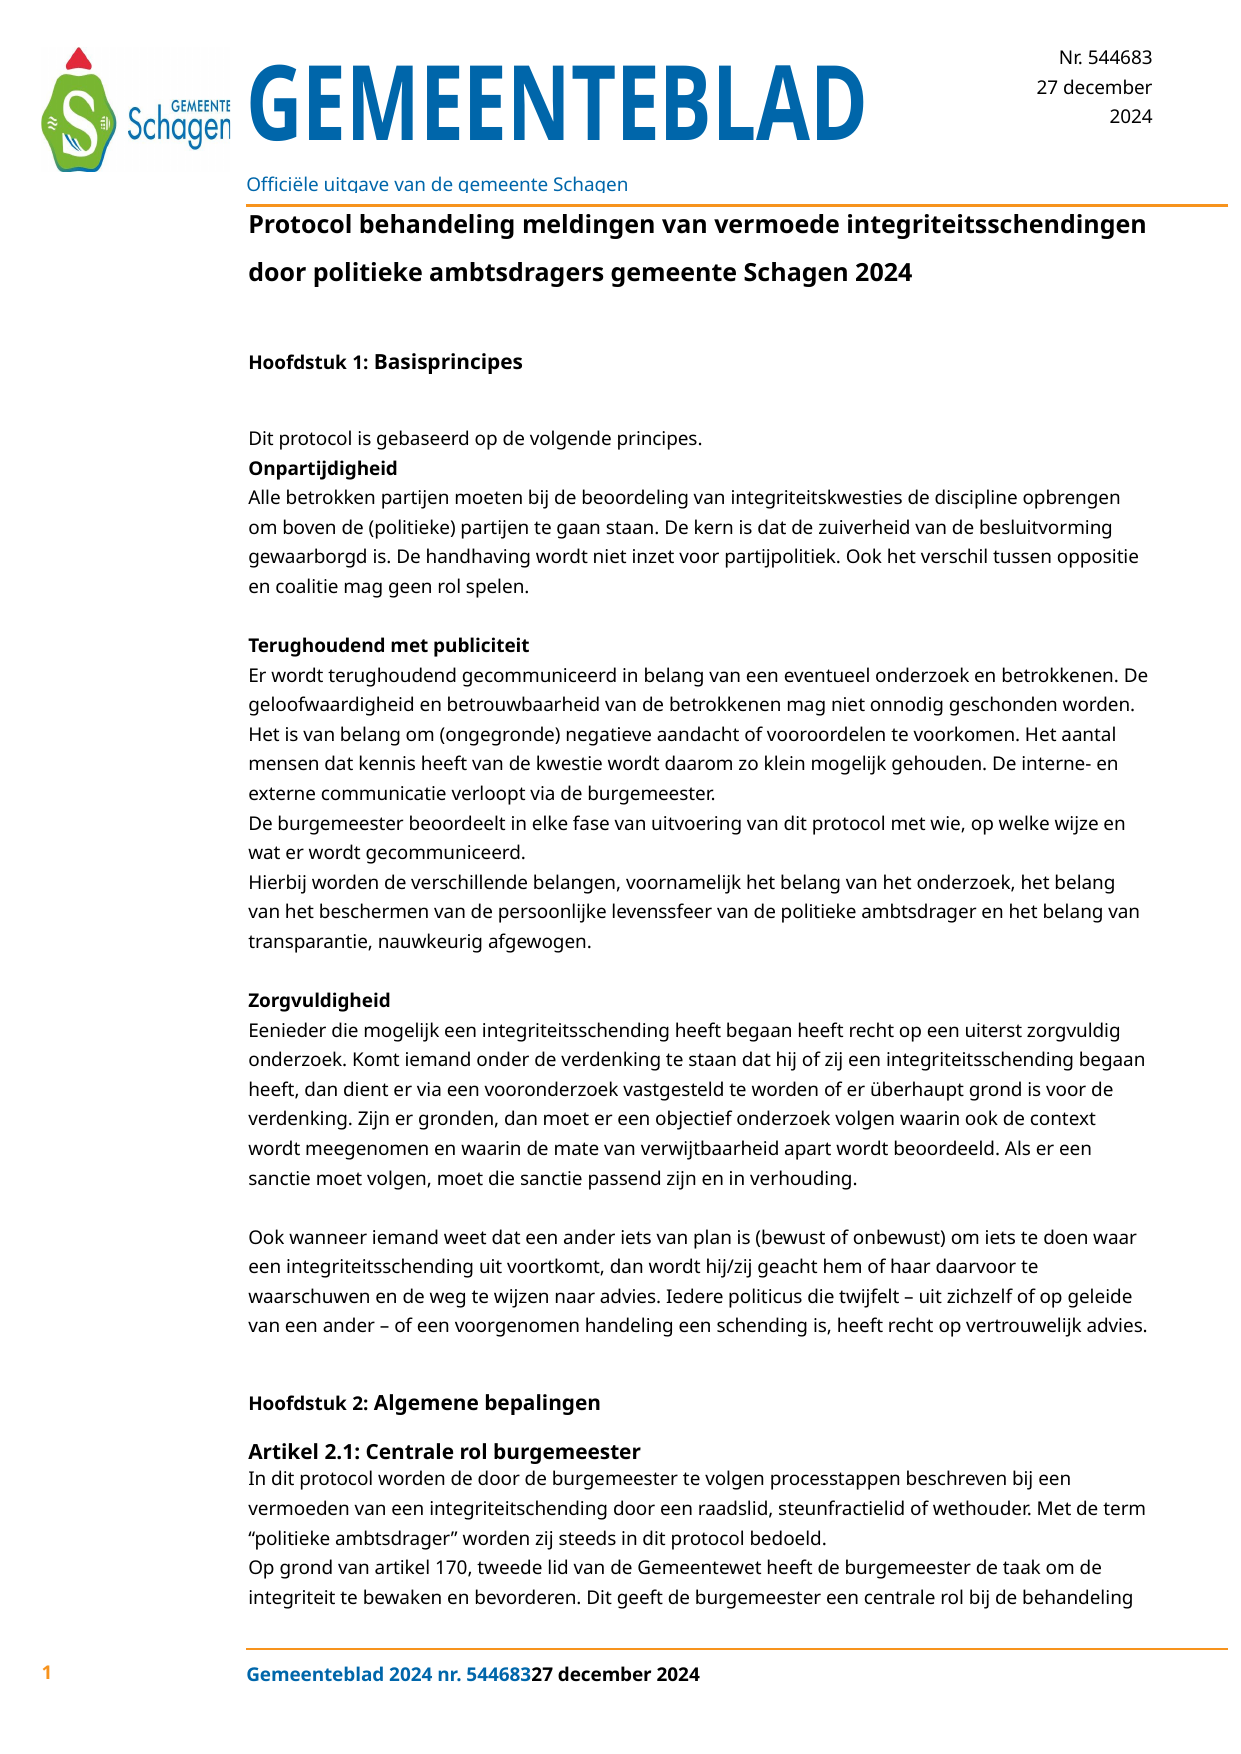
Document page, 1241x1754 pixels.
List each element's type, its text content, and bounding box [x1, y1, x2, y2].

text Ook wanneer iemand weet dat een ander iets van plan is (bewust of onbewust) om iets te doen waar een integriteitsschending uit voortkomt, dan wordt hij/zij geacht hem of haar daarvoor te waarschuwen en de weg te wijzen naar advies. Iedere politicus die twijfelt – uit zichzelf of op geleide van een ander – of een voorgenomen handeling een schending is, heeft recht op vertrouwelijk advies. [248, 1224, 1152, 1338]
text De burgemeester beoordeelt in elke fase van uitvoering van dit protocol met wie, op welke wijze en wat er wordt gecommuniceerd. [248, 810, 1152, 865]
text Hoofdstuk 1: Basisprincipes [248, 347, 1152, 376]
text Hierbij worden de verschillende belangen, voornamelijk het belang van het onderzoek, het belang van het beschermen van de persoonlijke levenssfeer van de politieke ambtsdrager en het belang van transparantie, nauwkeurig afgewogen. [248, 869, 1152, 954]
text Hoofdstuk 2: Algemene bepalingen [248, 1388, 1152, 1416]
text Op grond van artikel 170, tweede lid van de Gemeentewet heeft de burgemeester de taak om de integriteit te bewaken en bevorderen. Dit geeft de burgemeester een centrale rol bij de behandeling [248, 1554, 1152, 1610]
text Er wordt terughoudend gecommuniceerd in belang van een eventueel onderzoek en betrokkenen. De geloofwaardigheid en betrouwbaarheid van de betrokkenen mag niet onnodig geschonden worden. Het is van belang om (ongegronde) negatieve aandacht of vooroordelen te voorkomen. Het aantal mensen dat kennis heeft van de kwestie wordt daarom zo klein mogelijk gehouden. De interne- en externe communicatie verloopt via de burgemeester. [248, 662, 1152, 806]
picture [41, 47, 231, 172]
text Eenieder die mogelijk een integriteitsschending heeft begaan heeft recht op een uiterst zorgvuldig onderzoek. Komt iemand onder de verdenking te staan dat hij of zij een integriteitsschending begaan heeft, dan dient er via een vooronderzoek vastgesteld te worden of er überhaupt grond is voor de verdenking. Zijn er gronden, dan moet er een objectief onderzoek volgen waarin ook de context wordt meegenomen en waarin de mate van verwijtbaarheid apart wordt beoordeeld. Als er een sanctie moet volgen, moet die sanctie passend zijn en in verhouding. [248, 1017, 1152, 1191]
text Protocol behandeling meldingen van vermoede integriteitsschendingen door politieke ambtsdragers gemeente Schagen 2024 [248, 207, 1152, 288]
text In dit protocol worden de door de burgemeester te volgen processtappen beschreven bij een vermoeden van een integriteitschending door een raadslid, steunfractielid of wethouder. Met de term “politieke ambtsdrager” worden zij steeds in dit protocol bedoeld. [248, 1466, 1152, 1551]
text Onpartijdigheid [248, 455, 1152, 481]
text Dit protocol is gebaseerd op de volgende principes. [248, 425, 1152, 451]
text Terughoudend met publiciteit [248, 632, 1152, 658]
text Alle betrokken partijen moeten bij de beoordeling van integriteitskwesties de discipline opbrengen om boven de (politieke) partijen te gaan staan. De kern is dat de zuiverheid van de besluitvorming gewaarborgd is. De handhaving wordt niet inzet voor partijpolitiek. Ook het verschil tussen oppositie en coalitie mag geen rol spelen. [248, 484, 1152, 599]
text Artikel 2.1: Centrale rol burgemeester [248, 1437, 1152, 1466]
text Zorgvuldigheid [248, 987, 1152, 1013]
